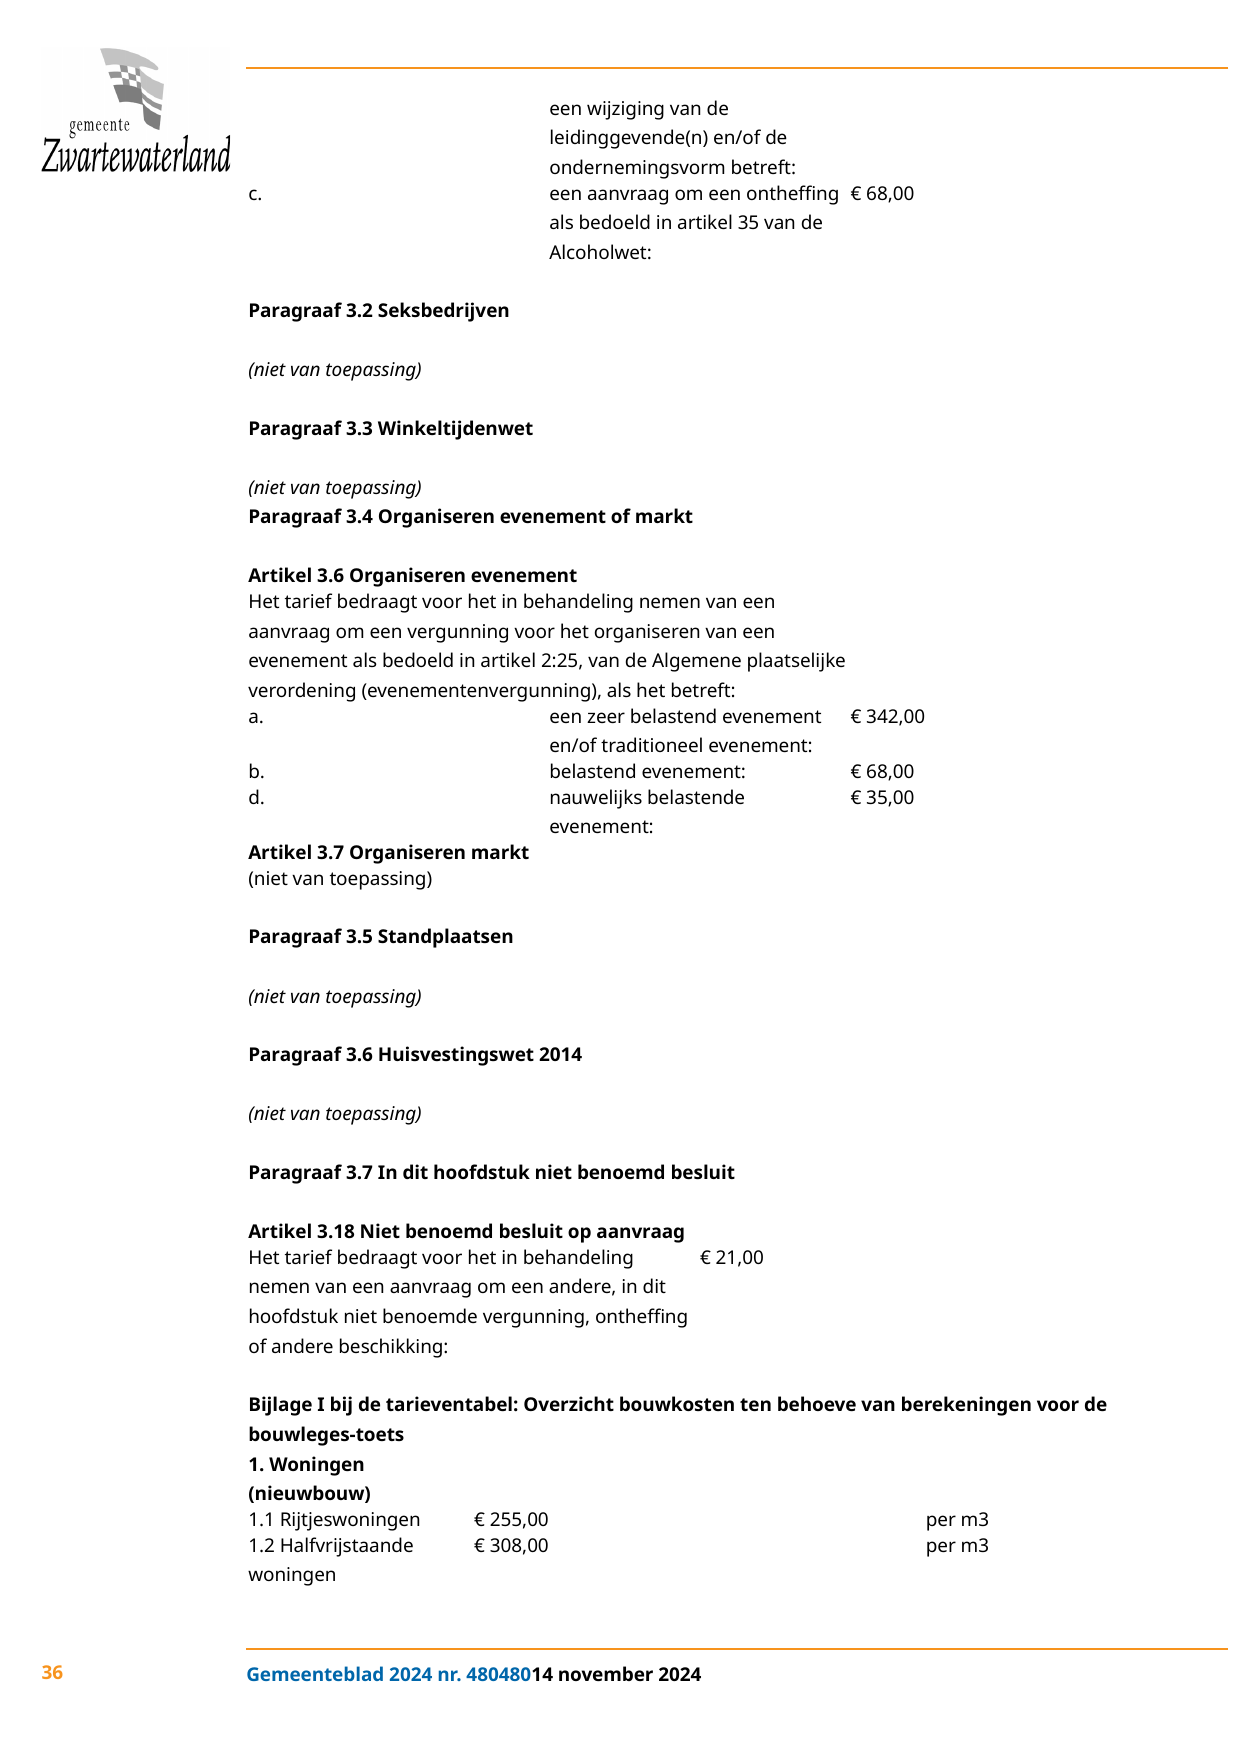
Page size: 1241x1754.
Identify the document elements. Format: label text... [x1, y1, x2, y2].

table_cell 1.1 Rijtjeswoningen [248, 1506, 474, 1532]
table_header Artikel 3.6 Organiseren evenement [248, 563, 850, 588]
table_header (niet van toepassing) [248, 357, 700, 382]
table_cell d. [248, 784, 549, 839]
table_header Artikel 3.18 Niet benoemd besluit op aanvraag [248, 1219, 700, 1244]
table_cell € 68,00 [850, 758, 1152, 784]
text Paragraaf 3.2 Seksbedrijven [248, 297, 1152, 323]
table_cell nauwelijks belastende evenement: [549, 784, 850, 839]
table_cell [700, 1506, 926, 1532]
table_cell 1.2 Halfvrijstaande woningen [248, 1532, 474, 1587]
table_cell a. [248, 703, 549, 758]
text Paragraaf 3.3 Winkeltijdenwet [248, 415, 1152, 441]
table_header [700, 1451, 926, 1506]
table_header [700, 357, 1152, 382]
table_cell [850, 589, 1152, 703]
table_cell belastend evenement: [549, 758, 850, 784]
table_header [926, 1451, 1152, 1506]
table_header [850, 563, 1152, 588]
table_header [474, 1451, 700, 1506]
table_header [700, 983, 1152, 1008]
table_header (niet van toepassing) [248, 475, 700, 500]
table_cell [248, 95, 549, 180]
table_cell Artikel 3.7 Organiseren markt [248, 839, 850, 865]
table_cell € 342,00 [850, 703, 1152, 758]
table_cell € 21,00 [700, 1244, 1152, 1359]
text Paragraaf 3.5 Standplaatsen [248, 923, 1152, 949]
table_cell een aanvraag om een ontheffing als bedoeld in artikel 35 van de Alcoholwet: [549, 180, 850, 264]
table_cell Het tarief bedraagt voor het in behandeling nemen van een aanvraag om een andere, in dit hoofdstuk niet benoemde vergunning, ontheffing of andere beschikking: [248, 1244, 700, 1359]
table_cell € 35,00 [850, 784, 1152, 839]
table_header 1. Woningen (nieuwbouw) [248, 1451, 474, 1506]
table_cell [850, 865, 1152, 891]
table_cell c. [248, 180, 549, 264]
text Paragraaf 3.7 In dit hoofdstuk niet benoemd besluit [248, 1159, 1152, 1185]
table_cell per m3 [926, 1532, 1152, 1587]
table_cell [850, 839, 1152, 865]
table_cell per m3 [926, 1506, 1152, 1532]
table_cell b. [248, 758, 549, 784]
table_cell een wijziging van de leidinggevende(n) en/of de ondernemingsvorm betreft: [549, 95, 850, 180]
table_header (niet van toepassing) [248, 983, 700, 1008]
text Paragraaf 3.4 Organiseren evenement of markt [248, 503, 1152, 529]
table_header (niet van toepassing) [248, 1101, 700, 1126]
table_cell € 68,00 [850, 180, 1152, 264]
table_cell [850, 95, 1152, 180]
table_cell (niet van toepassing) [248, 865, 850, 891]
table_cell een zeer belastend evenement en/of traditioneel evenement: [549, 703, 850, 758]
table_cell [700, 1532, 926, 1587]
table_cell € 255,00 [474, 1506, 700, 1532]
table_header [700, 475, 1152, 500]
text Bijlage I bij de tarieventabel: Overzicht bouwkosten ten behoeve van berekeningen voor de bouwleges-toets [248, 1391, 1152, 1447]
table_header [700, 1101, 1152, 1126]
text Paragraaf 3.6 Huisvestingswet 2014 [248, 1041, 1152, 1067]
table_cell Het tarief bedraagt voor het in behandeling nemen van een aanvraag om een vergunning voor het organiseren van een evenement als bedoeld in artikel 2:25, van de Algemene plaatselijke verordening (evenementenvergunning), als het betreft: [248, 589, 850, 703]
table_cell € 308,00 [474, 1532, 700, 1587]
table_header [700, 1219, 1152, 1244]
picture [41, 47, 231, 172]
